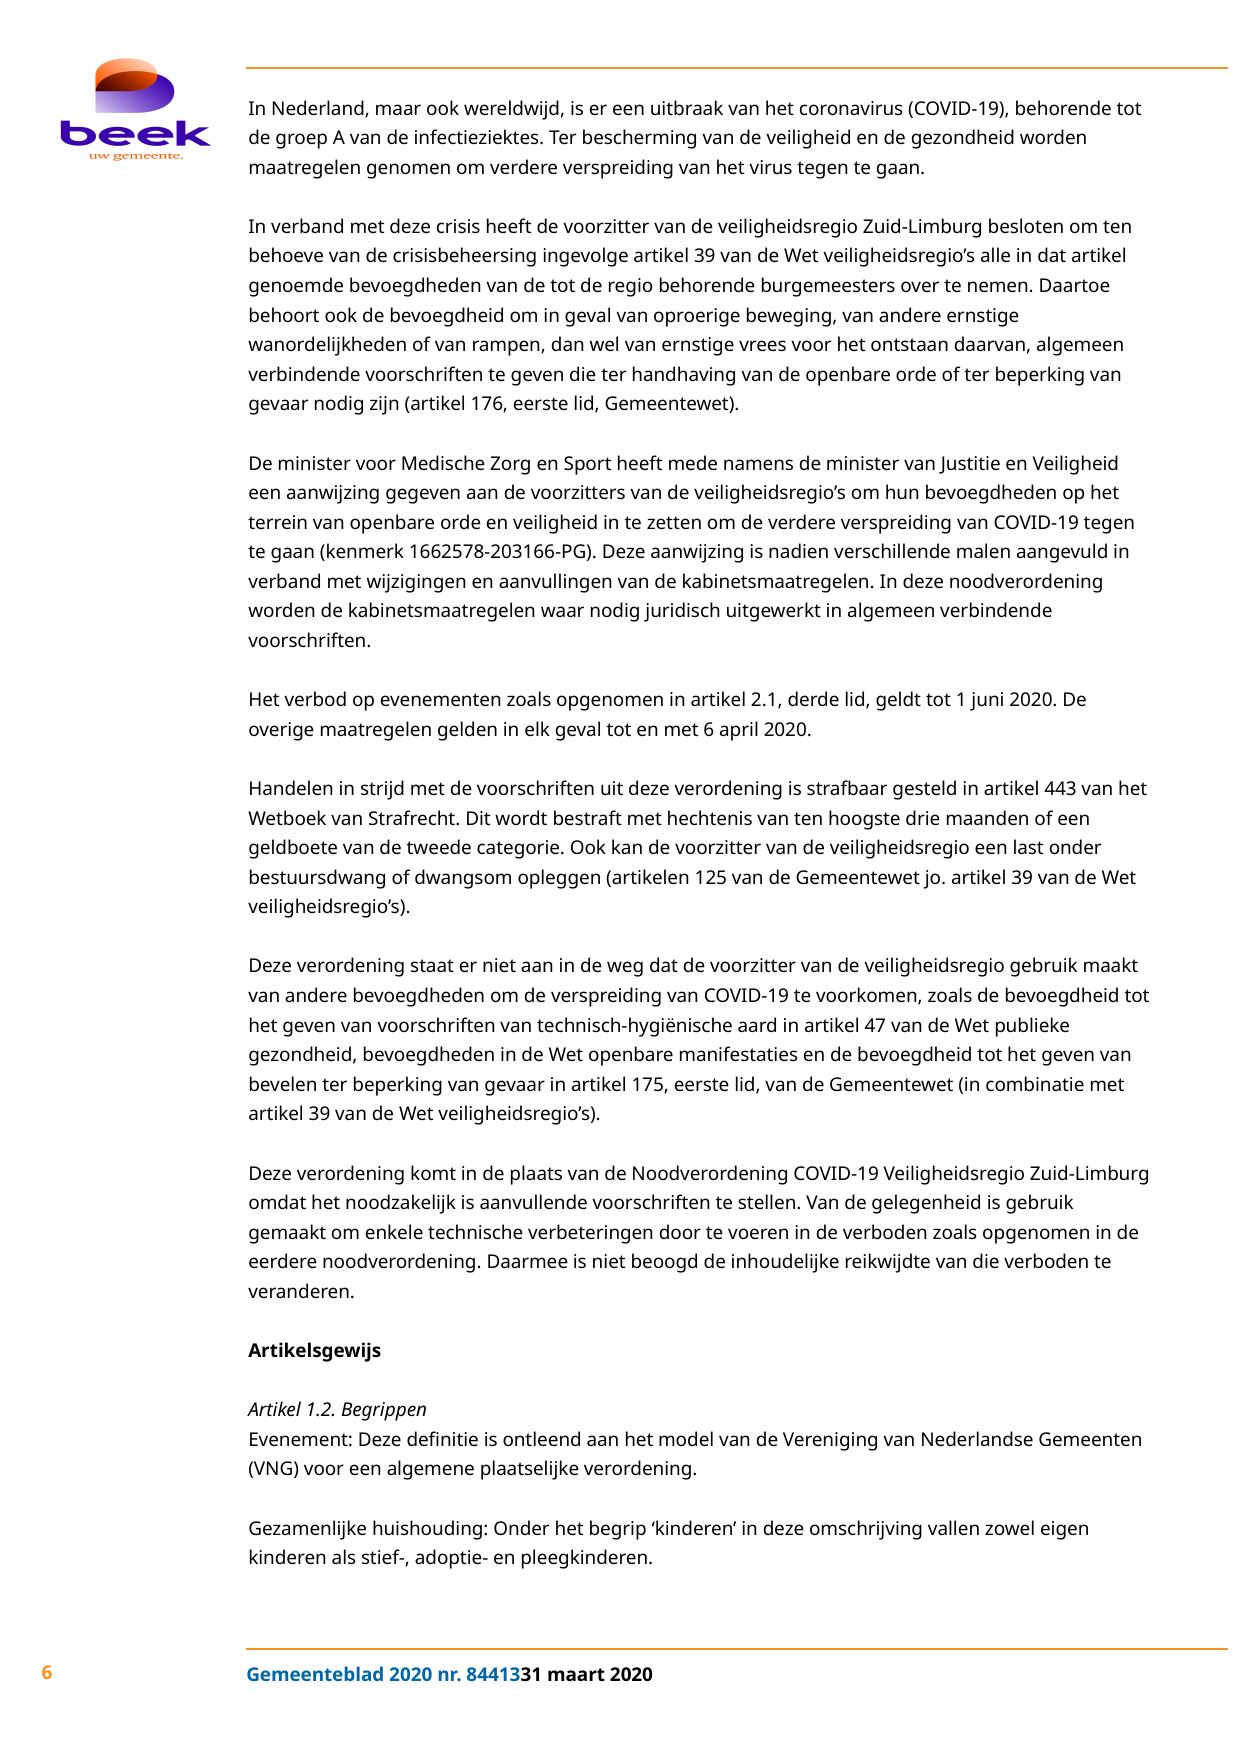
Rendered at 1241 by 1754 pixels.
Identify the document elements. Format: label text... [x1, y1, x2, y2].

text Handelen in strijd met de voorschriften uit deze verordening is strafbaar gesteld in artikel 443 van het Wetboek van Strafrecht. Dit wordt bestraft met hechtenis van ten hoogste drie maanden of een geldboete van de tweede categorie. Ook kan de voorzitter van de veiligheidsregio een last onder bestuursdwang of dwangsom opleggen (artikelen 125 van de Gemeentewet jo. artikel 39 van de Wet veiligheidsregio’s). [248, 775, 1152, 919]
text In verband met deze crisis heeft de voorzitter van de veiligheidsregio Zuid-Limburg besloten om ten behoeve van de crisisbeheersing ingevolge artikel 39 van de Wet veiligheidsregio’s alle in dat artikel genoemde bevoegdheden van de tot de regio behorende burgemeesters over te nemen. Daartoe behoort ook de bevoegdheid om in geval van oproerige beweging, van andere ernstige wanordelijkheden of van rampen, dan wel van ernstige vrees voor het ontstaan daarvan, algemeen verbindende voorschriften te geven die ter handhaving van de openbare orde of ter beperking van gevaar nodig zijn (artikel 176, eerste lid, Gemeentewet). [248, 213, 1152, 416]
text De minister voor Medische Zorg en Sport heeft mede namens de minister van Justitie en Veiligheid een aanwijzing gegeven aan de voorzitters van de veiligheidsregio’s om hun bevoegdheden op het terrein van openbare orde en veiligheid in te zetten om de verdere verspreiding van COVID-19 tegen te gaan (kenmerk 1662578-203166-PG). Deze aanwijzing is nadien verschillende malen aangevuld in verband met wijzigingen en aanvullingen van de kabinetsmaatregelen. In deze noodverordening worden de kabinetsmaatregelen waar nodig juridisch uitgewerkt in algemeen verbindende voorschriften. [248, 450, 1152, 653]
text In Nederland, maar ook wereldwijd, is er een uitbraak van het coronavirus (COVID-19), behorende tot de groep A van de infectieziektes. Ter bescherming van de veiligheid en de gezondheid worden maatregelen genomen om verdere verspreiding van het virus tegen te gaan. [248, 95, 1152, 180]
text Artikelsgewijs [248, 1337, 1152, 1363]
text Deze verordening staat er niet aan in de weg dat de voorzitter van de veiligheidsregio gebruik maakt van andere bevoegdheden om de verspreiding van COVID-19 te voorkomen, zoals de bevoegdheid tot het geven van voorschriften van technisch-hygiënische aard in artikel 47 van de Wet publieke gezondheid, bevoegdheden in de Wet openbare manifestaties en de bevoegdheid tot het geven van bevelen ter beperking van gevaar in artikel 175, eerste lid, van de Gemeentewet (in combinatie met artikel 39 van de Wet veiligheidsregio’s). [248, 953, 1152, 1126]
picture [41, 47, 231, 172]
text Het verbod op evenementen zoals opgenomen in artikel 2.1, derde lid, geldt tot 1 juni 2020. De overige maatregelen gelden in elk geval tot en met 6 april 2020. [248, 686, 1152, 742]
text Artikel 1.2. Begrippen [248, 1396, 1152, 1422]
text Evenement: Deze definitie is ontleend aan het model van de Vereniging van Nederlandse Gemeenten (VNG) voor een algemene plaatselijke verordening. [248, 1426, 1152, 1481]
text Deze verordening komt in de plaats van de Noodverordening COVID-19 Veiligheidsregio Zuid-Limburg omdat het noodzakelijk is aanvullende voorschriften te stellen. Van de gelegenheid is gebruik gemaakt om enkele technische verbeteringen door te voeren in de verboden zoals opgenomen in de eerdere noodverordening. Daarmee is niet beoogd de inhoudelijke reikwijdte van die verboden te veranderen. [248, 1160, 1152, 1304]
text Gezamenlijke huishouding: Onder het begrip ‘kinderen’ in deze omschrijving vallen zowel eigen kinderen als stief-, adoptie- en pleegkinderen. [248, 1515, 1152, 1570]
